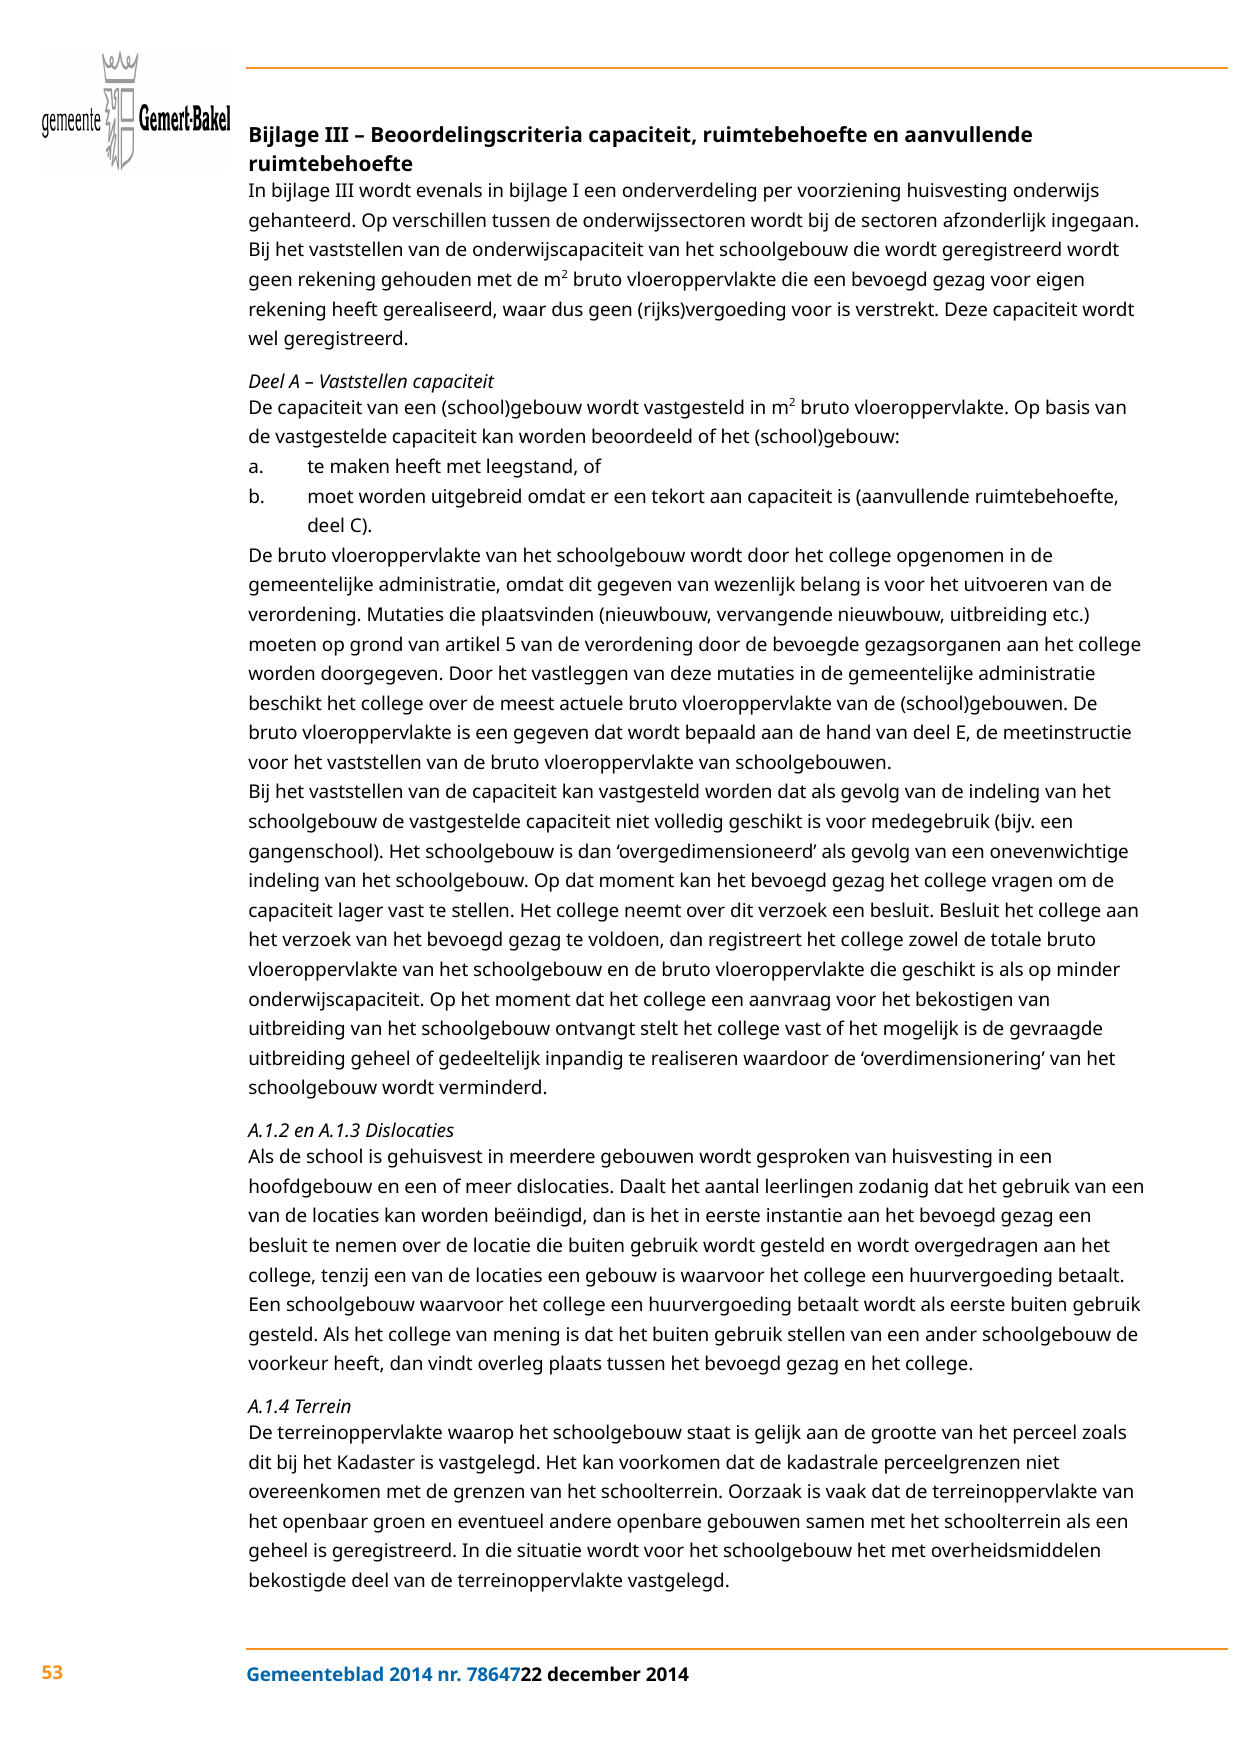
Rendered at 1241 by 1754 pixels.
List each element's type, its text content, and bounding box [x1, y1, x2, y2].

text In bijlage III wordt evenals in bijlage I een onderverdeling per voorziening huisvesting onderwijs gehanteerd. Op verschillen tussen de onderwijssectoren wordt bij de sectoren afzonderlijk ingegaan. [248, 177, 1152, 233]
text De bruto vloeroppervlakte van het schoolgebouw wordt door het college opgenomen in de gemeentelijke administratie, omdat dit gegeven van wezenlijk belang is voor het uitvoeren van de verordening. Mutaties die plaatsvinden (nieuwbouw, vervangende nieuwbouw, uitbreiding etc.) moeten op grond van artikel 5 van de verordening door de bevoegde gezagsorganen aan het college worden doorgegeven. Door het vastleggen van deze mutaties in de gemeentelijke administratie beschikt het college over de meest actuele bruto vloeroppervlakte van de (school)gebouwen. De bruto vloeroppervlakte is een gegeven dat wordt bepaald aan de hand van deel E, de meetinstructie voor het vaststellen van de bruto vloeroppervlakte van schoolgebouwen. [248, 542, 1152, 775]
text Deel A – Vaststellen capaciteit [248, 368, 1152, 394]
text Als de school is gehuisvest in meerdere gebouwen wordt gesproken van huisvesting in een hoofdgebouw en een of meer dislocaties. Daalt het aantal leerlingen zodanig dat het gebruik van een van de locaties kan worden beëindigd, dan is het in eerste instantie aan het bevoegd gezag een besluit te nemen over de locatie die buiten gebruik wordt gesteld en wordt overgedragen aan het college, tenzij een van de locaties een gebouw is waarvoor het college een huurvergoeding betaalt. Een schoolgebouw waarvoor het college een huurvergoeding betaalt wordt als eerste buiten gebruik gesteld. Als het college van mening is dat het buiten gebruik stellen van een ander schoolgebouw de voorkeur heeft, dan vindt overleg plaats tussen het bevoegd gezag en het college. [248, 1143, 1152, 1376]
text Bijlage III – Beoordelingscriteria capaciteit, ruimtebehoefte en aanvullende ruimtebehoefte [248, 121, 1152, 177]
text Bij het vaststellen van de capaciteit kan vastgesteld worden dat als gevolg van de indeling van het schoolgebouw de vastgestelde capaciteit niet volledig geschikt is voor medegebruik (bijv. een gangenschool). Het schoolgebouw is dan ‘overgedimensioneerd’ als gevolg van een onevenwichtige indeling van het schoolgebouw. Op dat moment kan het bevoegd gezag het college vragen om de capaciteit lager vast te stellen. Het college neemt over dit verzoek een besluit. Besluit het college aan het verzoek van het bevoegd gezag te voldoen, dan registreert het college zowel de totale bruto vloeroppervlakte van het schoolgebouw en de bruto vloeroppervlakte die geschikt is als op minder onderwijscapaciteit. Op het moment dat het college een aanvraag voor het bekostigen van uitbreiding van het schoolgebouw ontvangt stelt het college vast of het mogelijk is de gevraagde uitbreiding geheel of gedeeltelijk inpandig te realiseren waardoor de ‘overdimensionering’ van het schoolgebouw wordt verminderd. [248, 779, 1152, 1100]
text A.1.2 en A.1.3 Dislocaties [248, 1118, 1152, 1143]
text De terreinoppervlakte waarop het schoolgebouw staat is gelijk aan de grootte van het perceel zoals dit bij het Kadaster is vastgelegd. Het kan voorkomen dat de kadastrale perceelgrenzen niet overeenkomen met de grenzen van het schoolterrein. Oorzaak is vaak dat de terreinoppervlakte van het openbaar groen en eventueel andere openbare gebouwen samen met het schoolterrein als een geheel is geregistreerd. In die situatie wordt voor het schoolgebouw het met overheidsmiddelen bekostigde deel van de terreinoppervlakte vastgelegd. [248, 1419, 1152, 1593]
text A.1.4 Terrein [248, 1394, 1152, 1419]
text Bij het vaststellen van de onderwijscapaciteit van het schoolgebouw die wordt geregistreerd wordt geen rekening gehouden met de m2 bruto vloeroppervlakte die een bevoegd gezag voor eigen rekening heeft gerealiseerd, waar dus geen (rijks)vergoeding voor is verstrekt. Deze capaciteit wordt wel geregistreerd. [248, 237, 1152, 351]
list moet worden uitgebreid omdat er een tekort aan capaciteit is (aanvullende ruimtebehoefte, deel C). [248, 483, 1152, 538]
text De capaciteit van een (school)gebouw wordt vastgesteld in m2 bruto vloeroppervlakte. Op basis van de vastgestelde capaciteit kan worden beoordeeld of het (school)gebouw: [248, 394, 1152, 449]
list te maken heeft met leegstand, of [248, 453, 1152, 479]
picture [41, 47, 231, 172]
